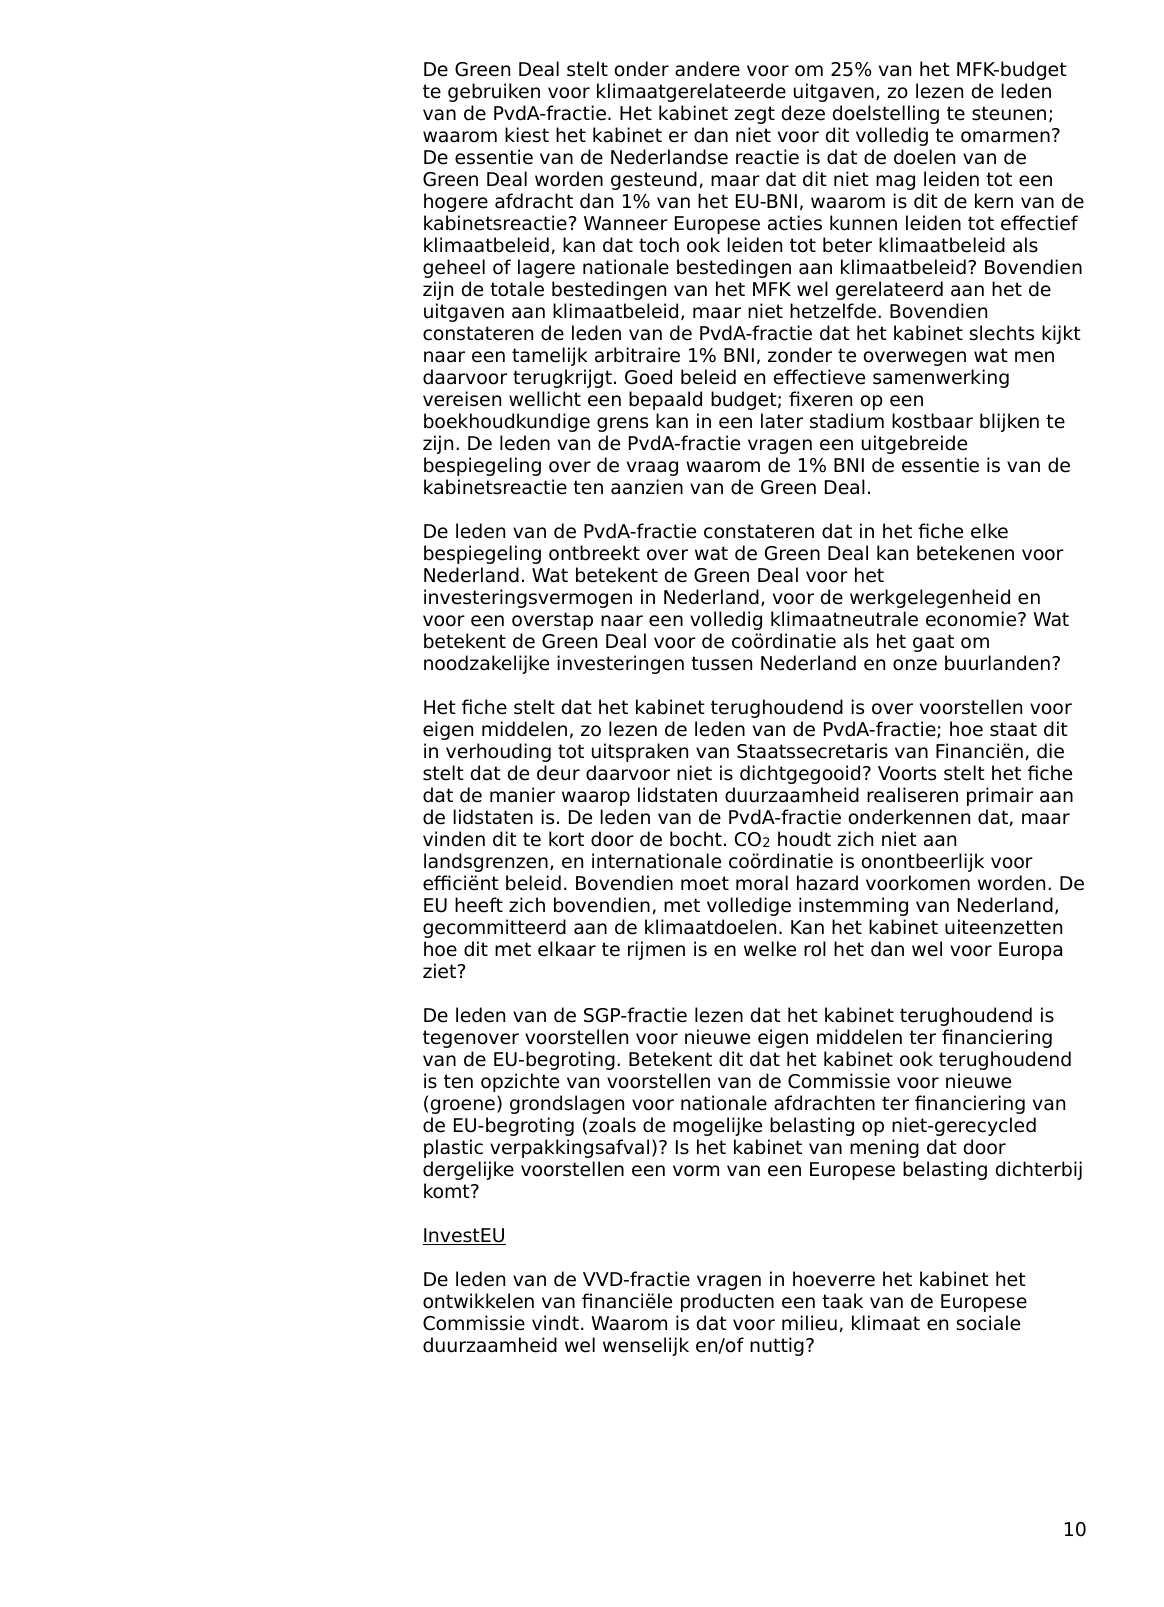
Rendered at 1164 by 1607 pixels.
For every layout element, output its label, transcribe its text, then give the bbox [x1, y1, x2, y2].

text De leden van de SGP-fractie lezen dat het kabinet terughoudend is tegenover voorstellen voor nieuwe eigen middelen ter financiering van de EU-begroting. Betekent dit dat het kabinet ook terughoudend is ten opzichte van voorstellen van de Commissie voor nieuwe (groene) grondslagen voor nationale afdrachten ter financiering van de EU-begroting (zoals de mogelijke belasting op niet-gerecycled plastic verpakkingsafval)? Is het kabinet van mening dat door dergelijke voorstellen een vorm van een Europese belasting dichterbij komt? [422, 1005, 1087, 1203]
subtitle InvestEU [422, 1225, 1087, 1247]
text Het fiche stelt dat het kabinet terughoudend is over voorstellen voor eigen middelen, zo lezen de leden van de PvdA-fractie; hoe staat dit in verhouding tot uitspraken van Staatssecretaris van Financiën, die stelt dat de deur daarvoor niet is dichtgegooid? Voorts stelt het fiche dat de manier waarop lidstaten duurzaamheid realiseren primair aan de lidstaten is. De leden van de PvdA-fractie onderkennen dat, maar vinden dit te kort door de bocht. CO2 houdt zich niet aan landsgrenzen, en internationale coördinatie is onontbeerlijk voor efficiënt beleid. Bovendien moet moral hazard voorkomen worden. De EU heeft zich bovendien, met volledige instemming van Nederland, gecommitteerd aan de klimaatdoelen. Kan het kabinet uiteenzetten hoe dit met elkaar te rijmen is en welke rol het dan wel voor Europa ziet? [422, 697, 1087, 983]
text De leden van de PvdA-fractie constateren dat in het fiche elke bespiegeling ontbreekt over wat de Green Deal kan betekenen voor Nederland. Wat betekent de Green Deal voor het investeringsvermogen in Nederland, voor de werkgelegenheid en voor een overstap naar een volledig klimaatneutrale economie? Wat betekent de Green Deal voor de coördinatie als het gaat om noodzakelijke investeringen tussen Nederland en onze buurlanden? [422, 521, 1087, 675]
text De Green Deal stelt onder andere voor om 25% van het MFK-budget te gebruiken voor klimaatgerelateerde uitgaven, zo lezen de leden van de PvdA-fractie. Het kabinet zegt deze doelstelling te steunen; waarom kiest het kabinet er dan niet voor dit volledig te omarmen? De essentie van de Nederlandse reactie is dat de doelen van de Green Deal worden gesteund, maar dat dit niet mag leiden tot een hogere afdracht dan 1% van het EU-BNI, waarom is dit de kern van de kabinetsreactie? Wanneer Europese acties kunnen leiden tot effectief klimaatbeleid, kan dat toch ook leiden tot beter klimaatbeleid als geheel of lagere nationale bestedingen aan klimaatbeleid? Bovendien zijn de totale bestedingen van het MFK wel gerelateerd aan het de uitgaven aan klimaatbeleid, maar niet hetzelfde. Bovendien constateren de leden van de PvdA-fractie dat het kabinet slechts kijkt naar een tamelijk arbitraire 1% BNI, zonder te overwegen wat men daarvoor terugkrijgt. Goed beleid en effectieve samenwerking vereisen wellicht een bepaald budget; fixeren op een boekhoudkundige grens kan in een later stadium kostbaar blijken te zijn. De leden van de PvdA-fractie vragen een uitgebreide bespiegeling over de vraag waarom de 1% BNI de essentie is van de kabinetsreactie ten aanzien van de Green Deal. [422, 59, 1087, 499]
text De leden van de VVD-fractie vragen in hoeverre het kabinet het ontwikkelen van financiële producten een taak van de Europese Commissie vindt. Waarom is dat voor milieu, klimaat en sociale duurzaamheid wel wenselijk en/of nuttig? [422, 1269, 1087, 1357]
